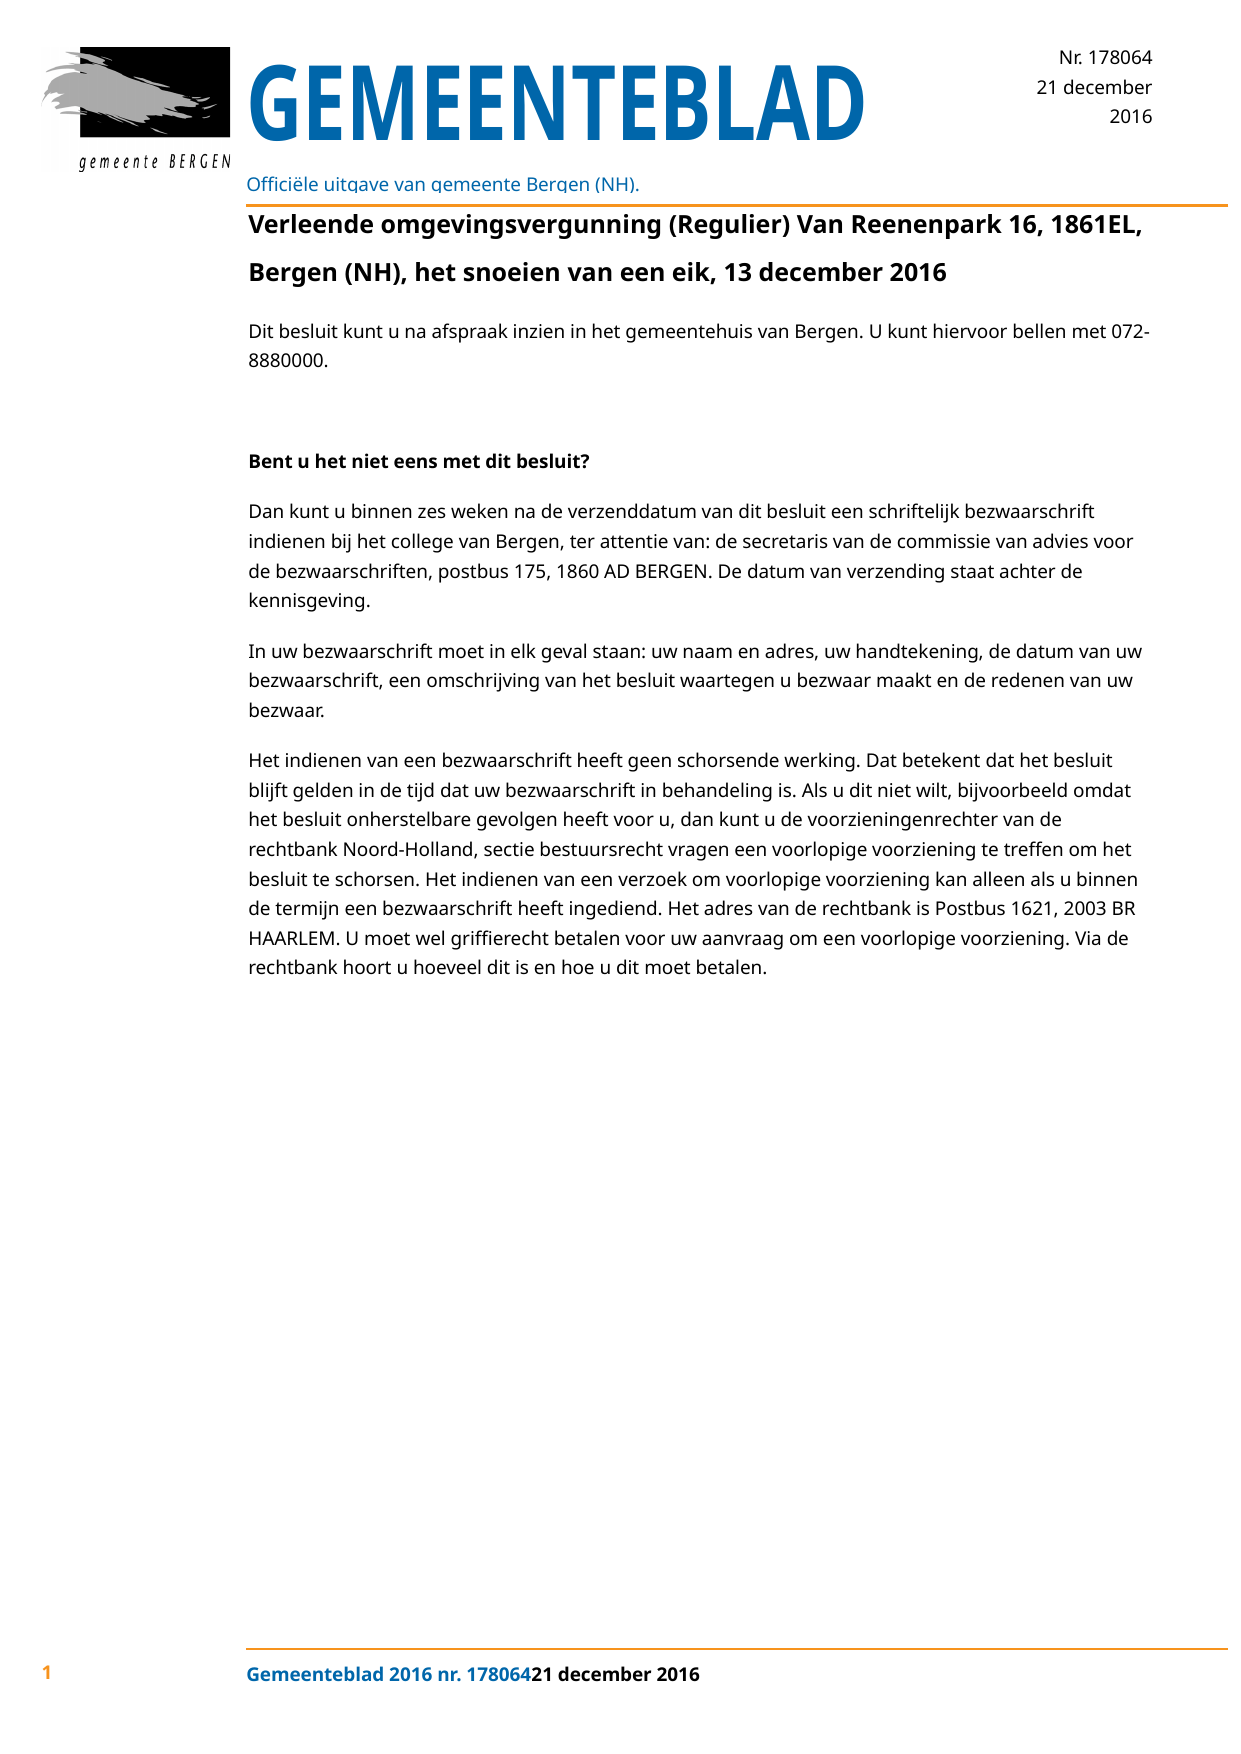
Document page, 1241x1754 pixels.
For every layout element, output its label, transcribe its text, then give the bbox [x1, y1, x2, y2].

text Verleende omgevingsvergunning (Regulier) Van Reenenpark 16, 1861EL, Bergen (NH), het snoeien van een eik, 13 december 2016 [248, 207, 1152, 288]
text Dan kunt u binnen zes weken na de verzenddatum van dit besluit een schriftelijk bezwaarschrift indienen bij het college van Bergen, ter attentie van: de secretaris van de commissie van advies voor de bezwaarschriften, postbus 175, 1860 AD BERGEN. De datum van verzending staat achter de kennisgeving. [248, 499, 1152, 613]
text Bent u het niet eens met dit besluit? [248, 448, 1152, 474]
picture [41, 47, 231, 172]
text Dit besluit kunt u na afspraak inzien in het gemeentehuis van Bergen. U kunt hiervoor bellen met 072-8880000. [248, 318, 1152, 373]
text In uw bezwaarschrift moet in elk geval staan: uw naam en adres, uw handtekening, de datum van uw bezwaarschrift, een omschrijving van het besluit waartegen u bezwaar maakt en de redenen van uw bezwaar. [248, 638, 1152, 723]
text Het indienen van een bezwaarschrift heeft geen schorsende werking. Dat betekent dat het besluit blijft gelden in de tijd dat uw bezwaarschrift in behandeling is. Als u dit niet wilt, bijvoorbeeld omdat het besluit onherstelbare gevolgen heeft voor u, dan kunt u de voorzieningenrechter van de rechtbank Noord-Holland, sectie bestuursrecht vragen een voorlopige voorziening te treffen om het besluit te schorsen. Het indienen van een verzoek om voorlopige voorziening kan alleen als u binnen de termijn een bezwaarschrift heeft ingediend. Het adres van de rechtbank is Postbus 1621, 2003 BR HAARLEM. U moet wel griffierecht betalen voor uw aanvraag om een voorlopige voorziening. Via de rechtbank hoort u hoeveel dit is en hoe u dit moet betalen. [248, 747, 1152, 980]
